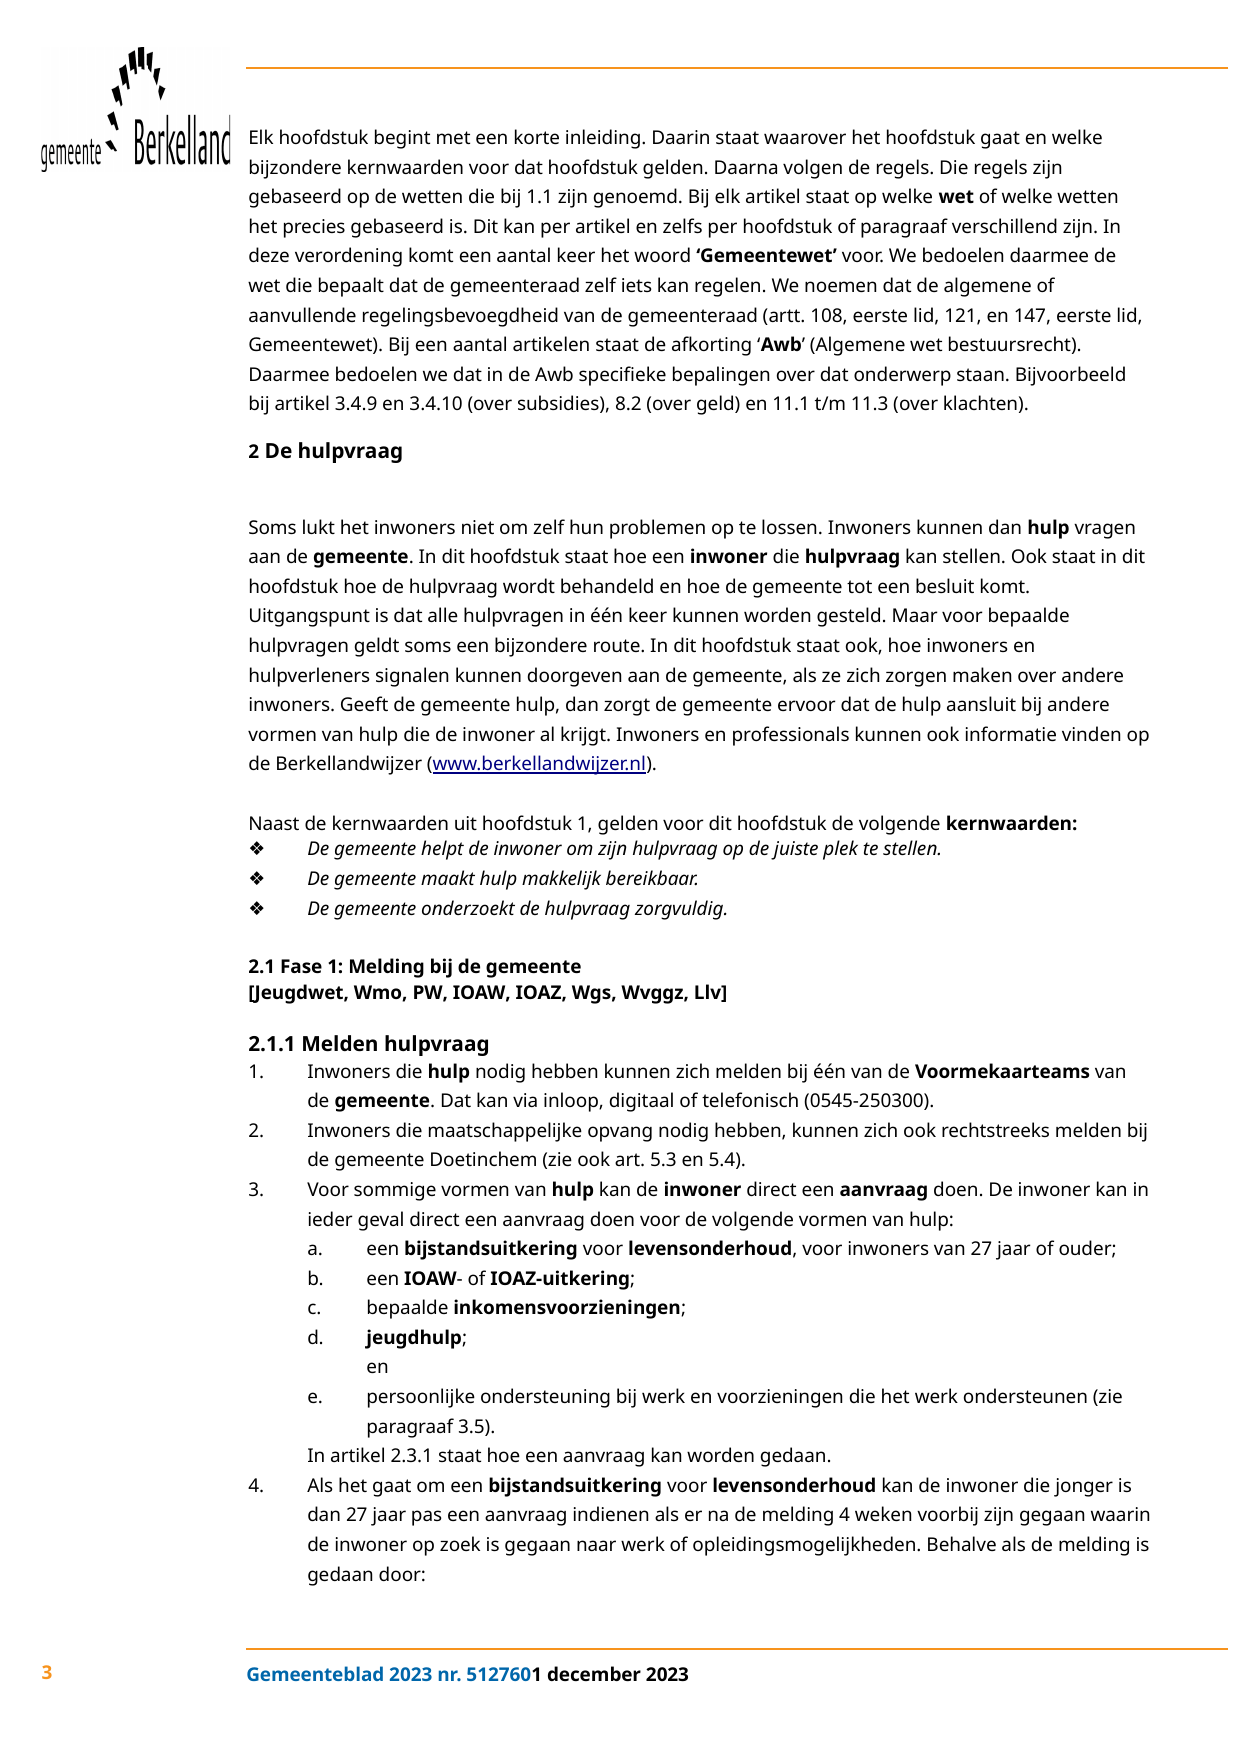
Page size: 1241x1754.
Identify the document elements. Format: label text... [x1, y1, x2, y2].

list jeugdhulp; [307, 1324, 1152, 1350]
text Soms lukt het inwoners niet om zelf hun problemen op te lossen. Inwoners kunnen dan hulp vragen aan de gemeente. In dit hoofdstuk staat hoe een inwoner die hulpvraag kan stellen. Ook staat in dit hoofdstuk hoe de hulpvraag wordt behandeld en hoe de gemeente tot een besluit komt. Uitgangspunt is dat alle hulpvragen in één keer kunnen worden gesteld. Maar voor bepaalde hulpvragen geldt soms een bijzondere route. In dit hoofdstuk staat ook, hoe inwoners en hulpverleners signalen kunnen doorgeven aan de gemeente, als ze zich zorgen maken over andere inwoners. Geeft de gemeente hulp, dan zorgt de gemeente ervoor dat de hulp aansluit bij andere vormen van hulp die de inwoner al krijgt. Inwoners en professionals kunnen ook informatie vinden op de Berkellandwijzer (www.berkellandwijzer.nl). [248, 514, 1152, 776]
list een IOAW- of IOAZ-uitkering; [307, 1265, 1152, 1291]
list en [307, 1354, 1152, 1379]
list Voor sommige vormen van hulp kan de inwoner direct een aanvraag doen. De inwoner kan in ieder geval direct een aanvraag doen voor de volgende vormen van hulp: [248, 1176, 1152, 1232]
text Elk hoofdstuk begint met een korte inleiding. Daarin staat waarover het hoofdstuk gaat en welke bijzondere kernwaarden voor dat hoofdstuk gelden. Daarna volgen de regels. Die regels zijn gebaseerd op de wetten die bij 1.1 zijn genoemd. Bij elk artikel staat op welke wet of welke wetten het precies gebaseerd is. Dit kan per artikel en zelfs per hoofdstuk of paragraaf verschillend zijn. In deze verordening komt een aantal keer het woord ‘Gemeentewet’ voor. We bedoelen daarmee de wet die bepaalt dat de gemeenteraad zelf iets kan regelen. We noemen dat de algemene of aanvullende regelingsbevoegdheid van de gemeenteraad (artt. 108, eerste lid, 121, en 147, eerste lid, Gemeentewet). Bij een aantal artikelen staat de afkorting ‘Awb’ (Algemene wet bestuursrecht). Daarmee bedoelen we dat in de Awb specifieke bepalingen over dat onderwerp staan. Bijvoorbeeld bij artikel 3.4.9 en 3.4.10 (over subsidies), 8.2 (over geld) en 11.1 t/m 11.3 (over klachten). [248, 124, 1152, 416]
text 2 De hulpvraag [248, 436, 1152, 465]
list een bijstandsuitkering voor levensonderhoud, voor inwoners van 27 jaar of ouder; [307, 1235, 1152, 1261]
list Inwoners die hulp nodig hebben kunnen zich melden bij één van de Voormekaarteams van de gemeente. Dat kan via inloop, digitaal of telefonisch (0545-250300). [248, 1058, 1152, 1113]
list persoonlijke ondersteuning bij werk en voorzieningen die het werk ondersteunen (zie paragraaf 3.5). [307, 1383, 1152, 1439]
list bepaalde inkomensvoorzieningen; [307, 1294, 1152, 1320]
table_cell De gemeente helpt de inwoner om zijn hulpvraag op de juiste plek te stellen. De gemeente maakt hulp makkelijk bereikbaar. De gemeente onderzoekt de hulpvraag zorgvuldig. [248, 836, 1152, 921]
list In artikel 2.3.1 staat hoe een aanvraag kan worden gedaan. [248, 1442, 1152, 1468]
list Inwoners die maatschappelijke opvang nodig hebben, kunnen zich ook rechtstreeks melden bij de gemeente Doetinchem (zie ook art. 5.3 en 5.4). [248, 1117, 1152, 1172]
text [Jeugdwet, Wmo, PW, IOAW, IOAZ, Wgs, Wvggz, Llv] [248, 979, 1152, 1005]
text 2.1.1 Melden hulpvraag [248, 1029, 1152, 1058]
table_header Naast de kernwaarden uit hoofdstuk 1, gelden voor dit hoofdstuk de volgende kernwaarden: [248, 810, 1152, 836]
text 2.1 Fase 1: Melding bij de gemeente [248, 953, 1152, 979]
list Als het gaat om een bijstandsuitkering voor levensonderhoud kan de inwoner die jonger is dan 27 jaar pas een aanvraag indienen als er na de melding 4 weken voorbij zijn gegaan waarin de inwoner op zoek is gegaan naar werk of opleidingsmogelijkheden. Behalve als de melding is gedaan door: [248, 1472, 1152, 1587]
picture [41, 47, 231, 172]
